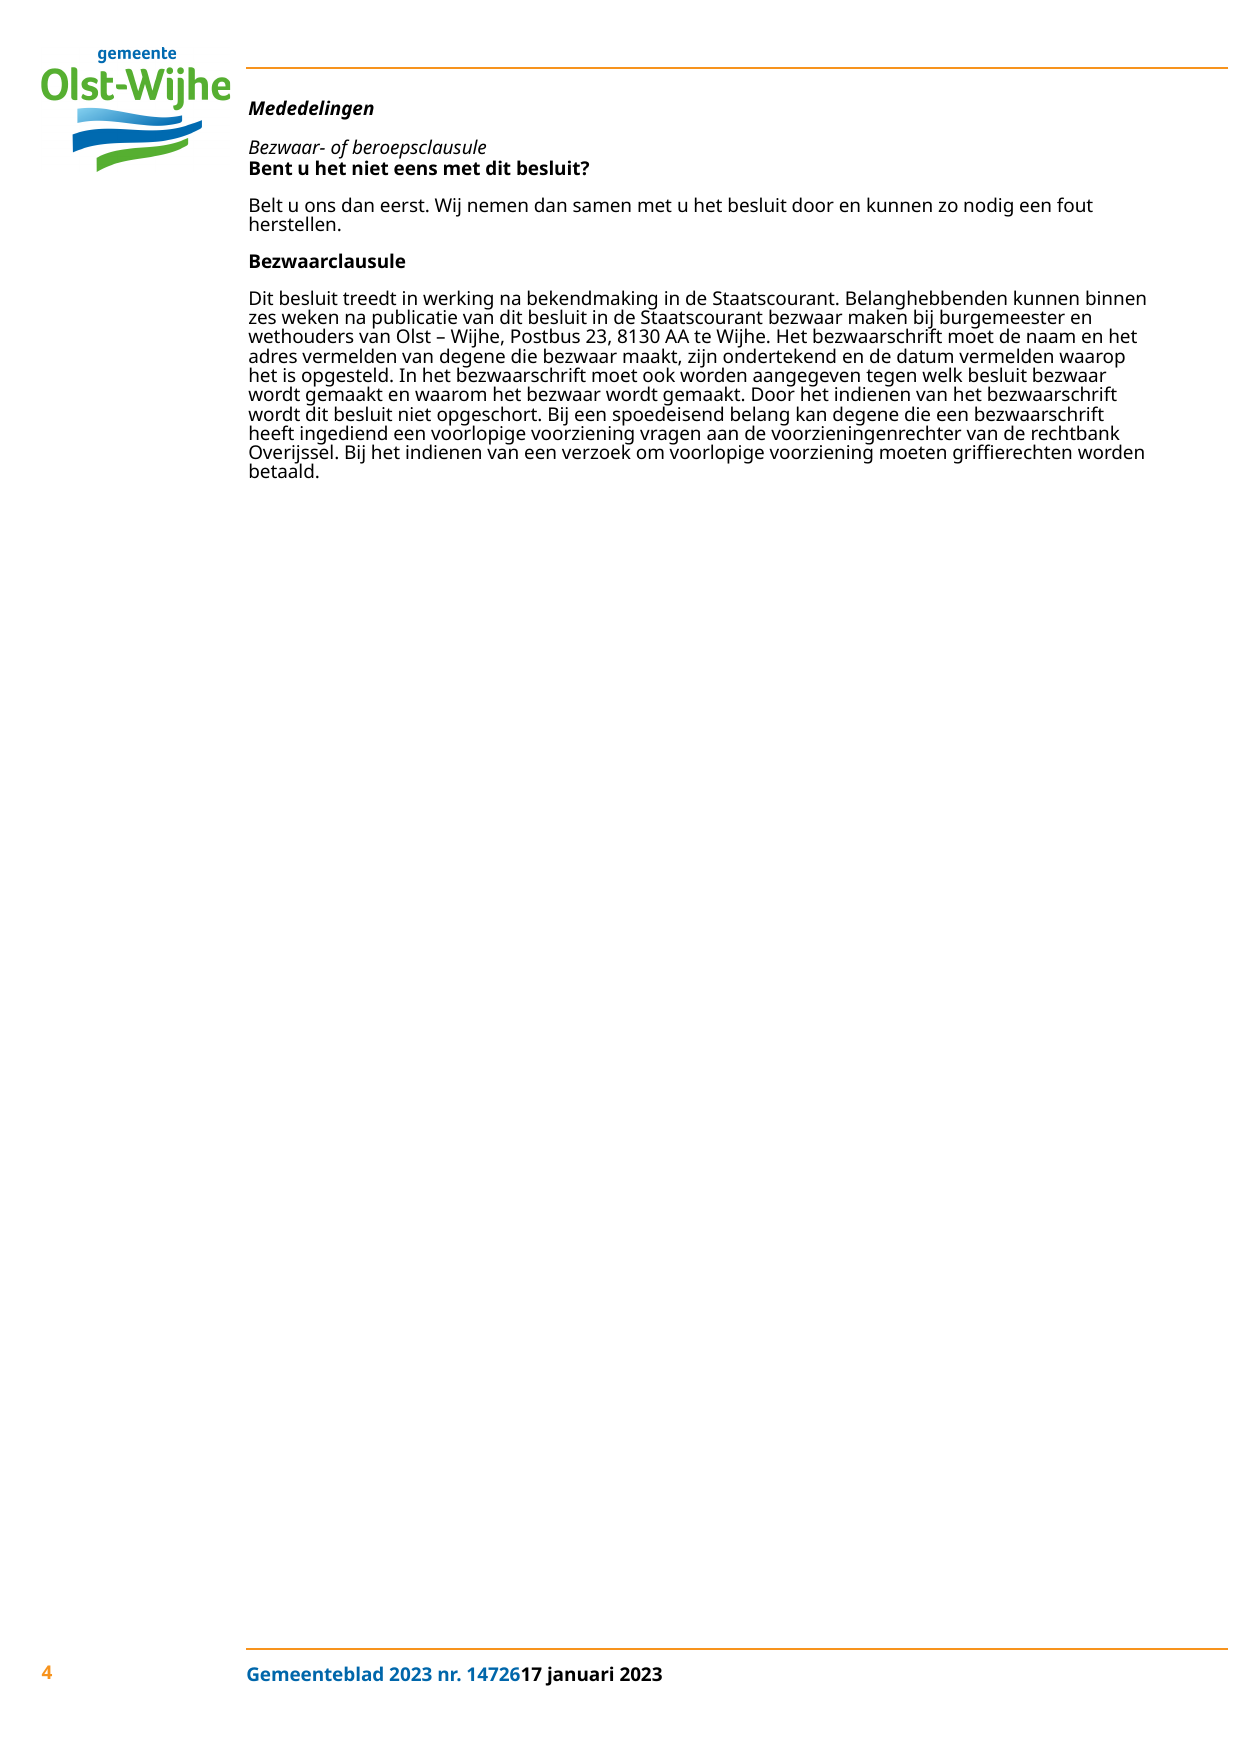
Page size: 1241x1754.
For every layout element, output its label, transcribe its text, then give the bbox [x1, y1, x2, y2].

text Bezwaar- of beroepsclausule [248, 134, 1152, 160]
text Mededelingen [248, 95, 1152, 121]
text Bent u het niet eens met dit besluit? [248, 160, 1152, 179]
picture [41, 47, 231, 172]
text Dit besluit treedt in werking na bekendmaking in de Staatscourant. Belanghebbenden kunnen binnen zes weken na publicatie van dit besluit in de Staatscourant bezwaar maken bij burgemeester en wethouders van Olst – Wijhe, Postbus 23, 8130 AA te Wijhe. Het bezwaarschrift moet de naam en het adres vermelden van degene die bezwaar maakt, zijn ondertekend en de datum vermelden waarop het is opgesteld. In het bezwaarschrift moet ook worden aangegeven tegen welk besluit bezwaar wordt gemaakt en waarom het bezwaar wordt gemaakt. Door het indienen van het bezwaarschrift wordt dit besluit niet opgeschort. Bij een spoedeisend belang kan degene die een bezwaarschrift heeft ingediend een voorlopige voorziening vragen aan de voorzieningenrechter van de rechtbank Overijssel. Bij het indienen van een verzoek om voorlopige voorziening moeten griffierechten worden betaald. [248, 290, 1152, 483]
text Bezwaarclausule [248, 253, 1152, 272]
text Belt u ons dan eerst. Wij nemen dan samen met u het besluit door en kunnen zo nodig een fout herstellen. [248, 197, 1152, 235]
